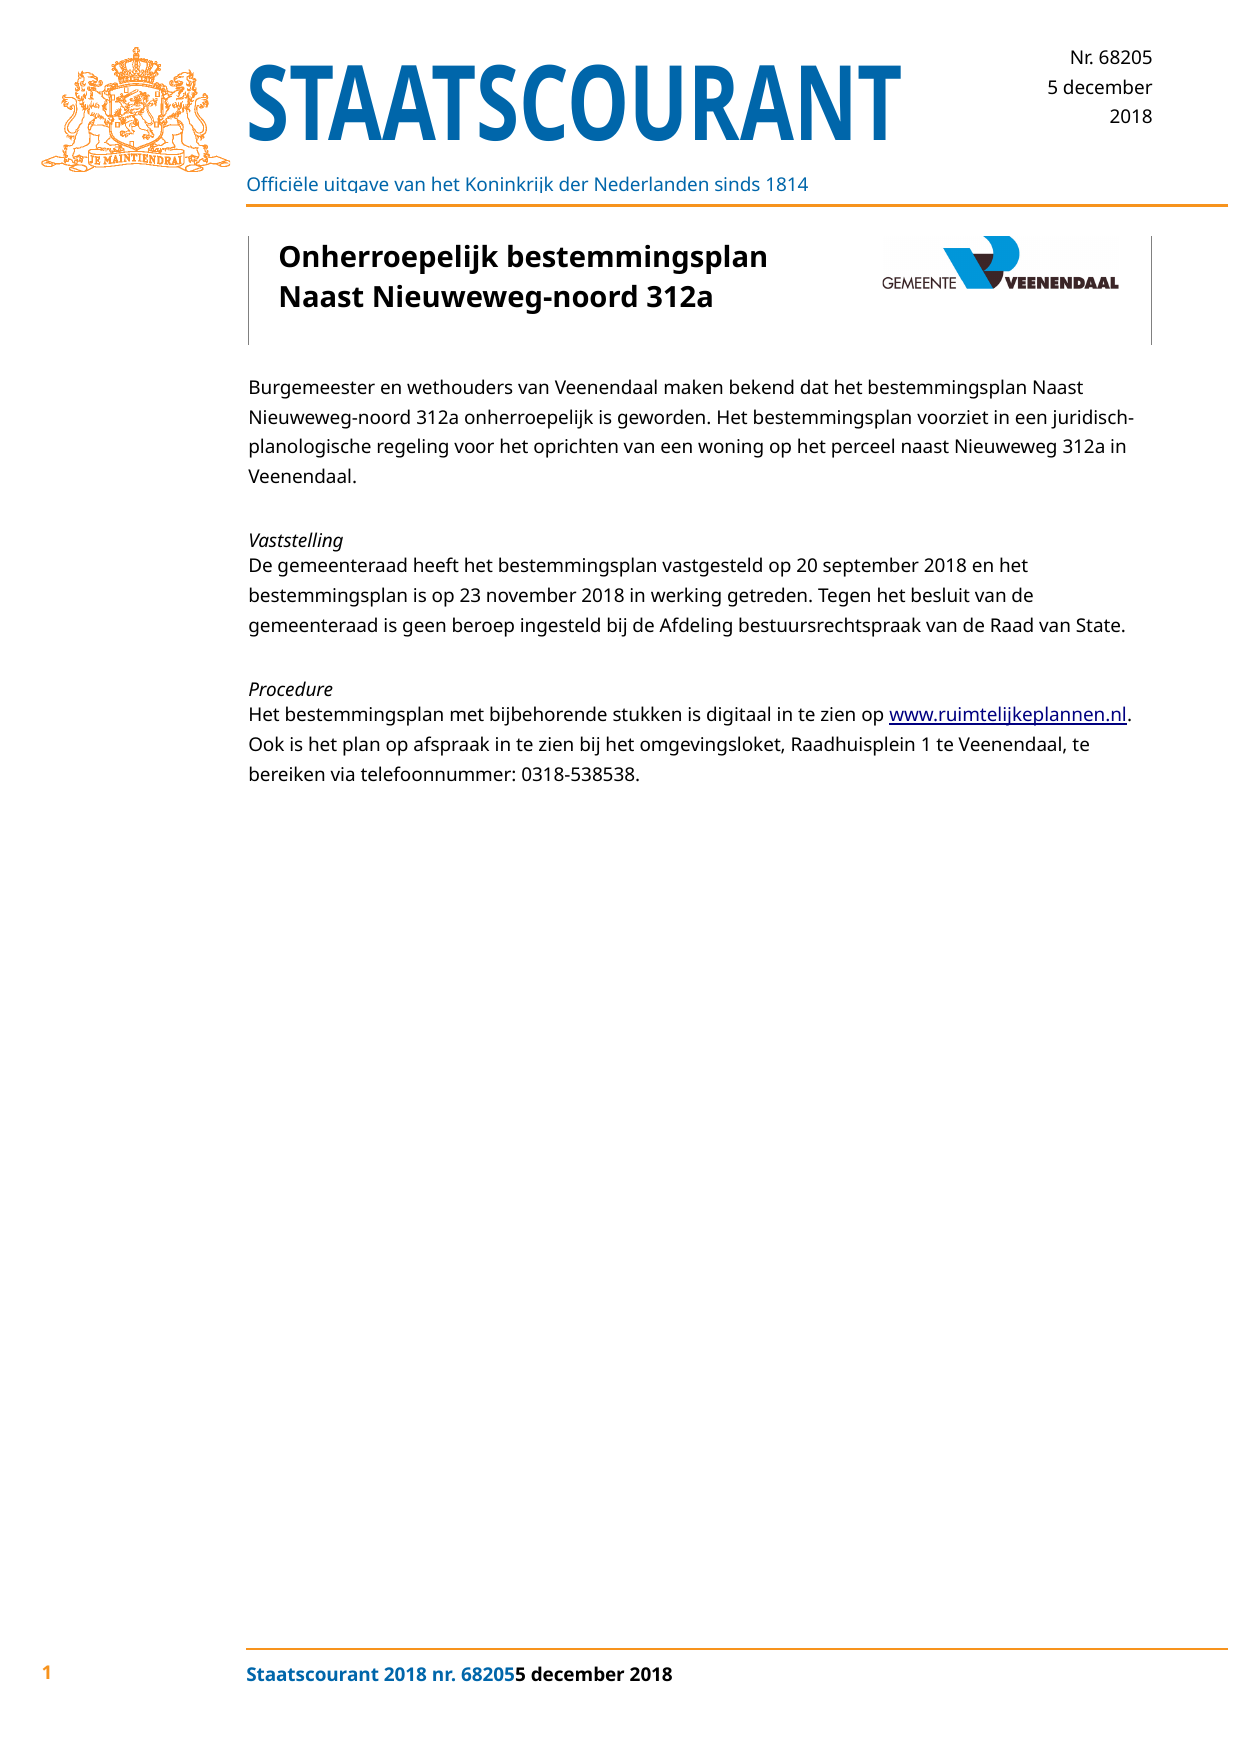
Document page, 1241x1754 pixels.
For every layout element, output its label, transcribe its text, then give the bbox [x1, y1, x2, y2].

text Procedure [248, 676, 1152, 702]
picture [985, 236, 1119, 289]
table_header [850, 236, 1151, 345]
table_header Onherroepelijk bestemmingsplan Naast Nieuweweg-noord 312a [249, 236, 850, 345]
text Het bestemmingsplan met bijbehorende stukken is digitaal in te zien op www.ruimtelijkeplannen.nl. Ook is het plan op afspraak in te zien bij het omgevingsloket, Raadhuisplein 1 te Veenendaal, te bereiken via telefoonnummer: 0318-538538. [248, 702, 1152, 786]
text Burgemeester en wethouders van Veenendaal maken bekend dat het bestemmingsplan Naast Nieuweweg-noord 312a onherroepelijk is geworden. Het bestemmingsplan voorziet in een juridisch-planologische regeling voor het oprichten van een woning op het perceel naast Nieuweweg 312a in Veenendaal. [248, 374, 1152, 489]
picture [41, 47, 231, 172]
text Vaststelling [248, 527, 1152, 553]
picture [882, 236, 993, 289]
text De gemeenteraad heeft het bestemmingsplan vastgesteld op 20 september 2018 en het bestemmingsplan is op 23 november 2018 in werking getreden. Tegen het besluit van de gemeenteraad is geen beroep ingesteld bij de Afdeling bestuursrechtspraak van de Raad van State. [248, 553, 1152, 638]
